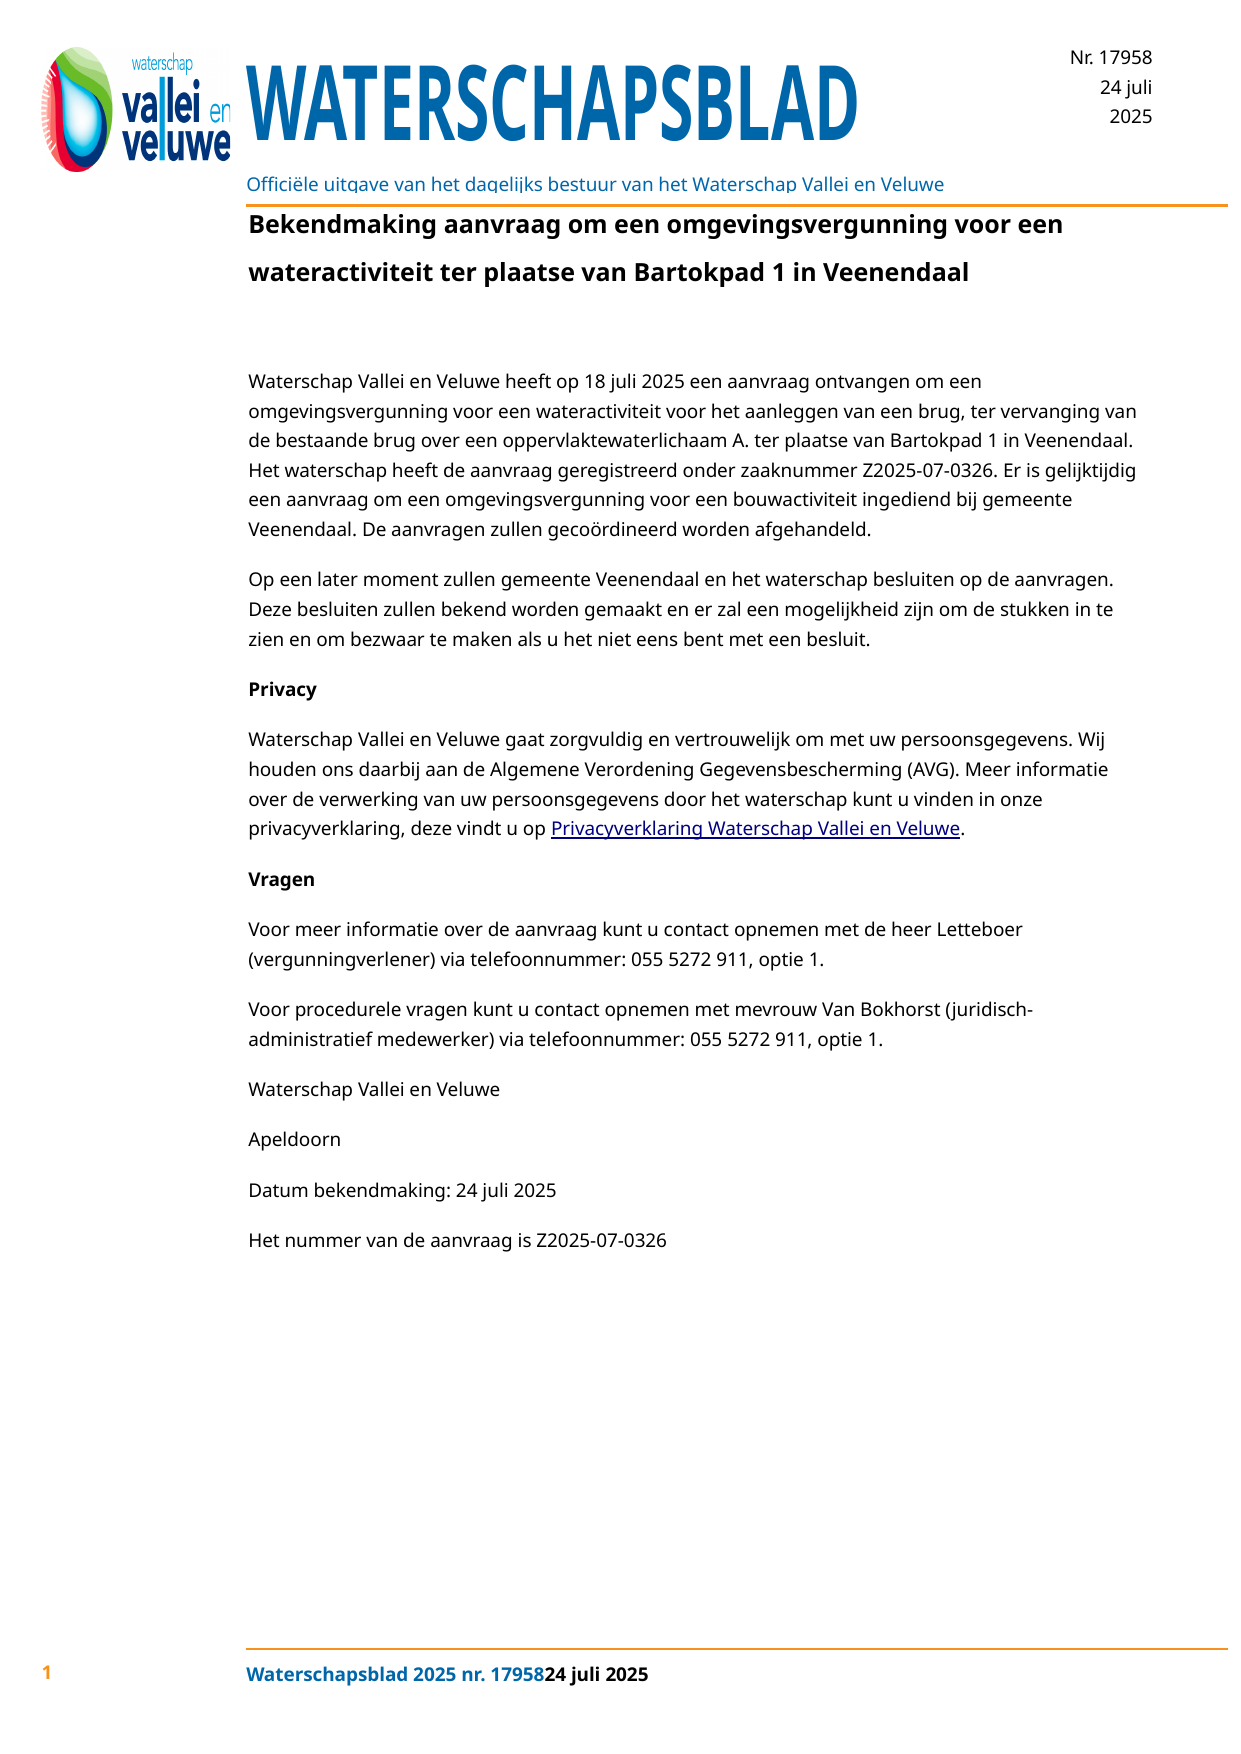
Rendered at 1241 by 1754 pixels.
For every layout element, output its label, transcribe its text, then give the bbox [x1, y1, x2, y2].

text Op een later moment zullen gemeente Veenendaal en het waterschap besluiten op de aanvragen. Deze besluiten zullen bekend worden gemaakt en er zal een mogelijkheid zijn om de stukken in te zien en om bezwaar te maken als u het niet eens bent met een besluit. [248, 567, 1152, 652]
text Voor procedurele vragen kunt u contact opnemen met mevrouw Van Bokhorst (juridisch-administratief medewerker) via telefoonnummer: 055 5272 911, optie 1. [248, 996, 1152, 1052]
text Waterschap Vallei en Veluwe gaat zorgvuldig en vertrouwelijk om met uw persoonsgegevens. Wij houden ons daarbij aan de Algemene Verordening Gegevensbescherming (AVG). Meer informatie over de verwerking van uw persoonsgegevens door het waterschap kunt u vinden in onze privacyverklaring, deze vindt u op Privacyverklaring Waterschap Vallei en Veluwe. [248, 727, 1152, 841]
text Waterschap Vallei en Veluwe [248, 1076, 1152, 1102]
picture [41, 47, 231, 172]
text Privacy [248, 676, 1152, 702]
text Voor meer informatie over de aanvraag kunt u contact opnemen met de heer Letteboer (vergunningverlener) via telefoonnummer: 055 5272 911, optie 1. [248, 916, 1152, 972]
text Waterschap Vallei en Veluwe heeft op 18 juli 2025 een aanvraag ontvangen om een omgevingsvergunning voor een wateractiviteit voor het aanleggen van een brug, ter vervanging van de bestaande brug over een oppervlaktewaterlichaam A. ter plaatse van Bartokpad 1 in Veenendaal. Het waterschap heeft de aanvraag geregistreerd onder zaaknummer Z2025-07-0326. Er is gelijktijdig een aanvraag om een omgevingsvergunning voor een bouwactiviteit ingediend bij gemeente Veenendaal. De aanvragen zullen gecoördineerd worden afgehandeld. [248, 368, 1152, 542]
text Bekendmaking aanvraag om een omgevingsvergunning voor een wateractiviteit ter plaatse van Bartokpad 1 in Veenendaal [248, 207, 1152, 288]
text Het nummer van de aanvraag is Z2025-07-0326 [248, 1227, 1152, 1253]
text Vragen [248, 866, 1152, 892]
text Datum bekendmaking: 24 juli 2025 [248, 1177, 1152, 1203]
text Apeldoorn [248, 1127, 1152, 1152]
